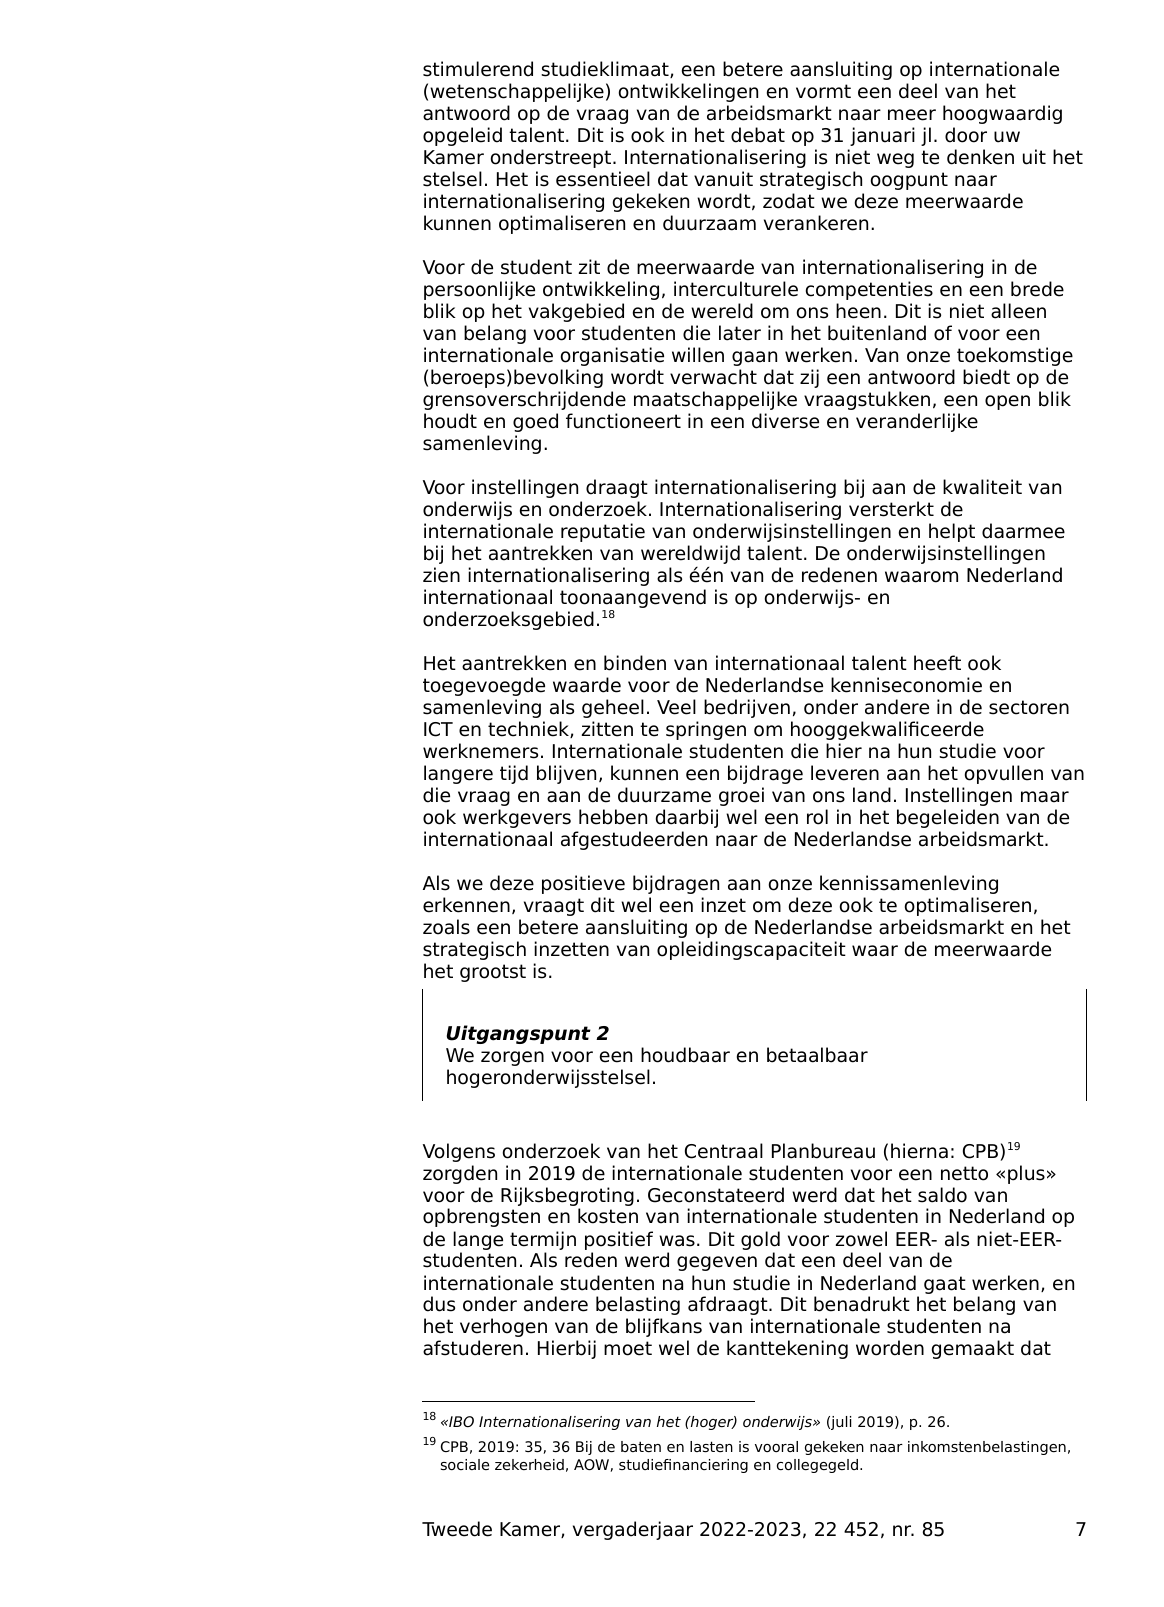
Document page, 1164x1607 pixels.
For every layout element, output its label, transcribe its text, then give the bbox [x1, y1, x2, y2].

table_header Uitgangspunt 2 We zorgen voor een houdbaar en betaalbaar hogeronderwijsstelsel. [423, 989, 1086, 1101]
text Het aantrekken en binden van internationaal talent heeft ook toegevoegde waarde voor de Nederlandse kenniseconomie en samenleving als geheel. Veel bedrijven, onder andere in de sectoren ICT en techniek, zitten te springen om hooggekwalificeerde werknemers. Internationale studenten die hier na hun studie voor langere tijd blijven, kunnen een bijdrage leveren aan het opvullen van die vraag en aan de duurzame groei van ons land. Instellingen maar ook werkgevers hebben daarbij wel een rol in het begeleiden van de internationaal afgestudeerden naar de Nederlandse arbeidsmarkt. [422, 653, 1087, 851]
text «IBO Internationalisering van het (hoger) onderwijs» (juli 2019), p. 26. [422, 1410, 1087, 1432]
text CPB, 2019: 35, 36 Bij de baten en lasten is vooral gekeken naar inkomstenbelastingen, sociale zekerheid, AOW, studiefinanciering en collegegeld. [422, 1435, 1087, 1474]
text Voor instellingen draagt internationalisering bij aan de kwaliteit van onderwijs en onderzoek. Internationalisering versterkt de internationale reputatie van onderwijsinstellingen en helpt daarmee bij het aantrekken van wereldwijd talent. De onderwijsinstellingen zien internationalisering als één van de redenen waarom Nederland internationaal toonaangevend is op onderwijs- en onderzoeksgebied. [422, 477, 1087, 631]
text Voor de student zit de meerwaarde van internationalisering in de persoonlijke ontwikkeling, interculturele competenties en een brede blik op het vakgebied en de wereld om ons heen. Dit is niet alleen van belang voor studenten die later in het buitenland of voor een internationale organisatie willen gaan werken. Van onze toekomstige (beroeps)bevolking wordt verwacht dat zij een antwoord biedt op de grensoverschrijdende maatschappelijke vraagstukken, een open blik houdt en goed functioneert in een diverse en veranderlijke samenleving. [422, 257, 1087, 455]
text stimulerend studieklimaat, een betere aansluiting op internationale (wetenschappelijke) ontwikkelingen en vormt een deel van het antwoord op de vraag van de arbeidsmarkt naar meer hoogwaardig opgeleid talent. Dit is ook in het debat op 31 januari jl. door uw Kamer onderstreept. Internationalisering is niet weg te denken uit het stelsel. Het is essentieel dat vanuit strategisch oogpunt naar internationalisering gekeken wordt, zodat we deze meerwaarde kunnen optimaliseren en duurzaam verankeren. [422, 59, 1087, 235]
text Als we deze positieve bijdragen aan onze kennissamenleving erkennen, vraagt dit wel een inzet om deze ook te optimaliseren, zoals een betere aansluiting op de Nederlandse arbeidsmarkt en het strategisch inzetten van opleidingscapaciteit waar de meerwaarde het grootst is. [422, 873, 1087, 983]
text Volgens onderzoek van het Centraal Planbureau (hierna: CPB) zorgden in 2019 de internationale studenten voor een netto «plus» voor de Rijksbegroting. Geconstateerd werd dat het saldo van opbrengsten en kosten van internationale studenten in Nederland op de lange termijn positief was. Dit gold voor zowel EER- als niet-EER-studenten. Als reden werd gegeven dat een deel van de internationale studenten na hun studie in Nederland gaat werken, en dus onder andere belasting afdraagt. Dit benadrukt het belang van het verhogen van de blijfkans van internationale studenten na afstuderen. Hierbij moet wel de kanttekening worden gemaakt dat [422, 1141, 1087, 1360]
